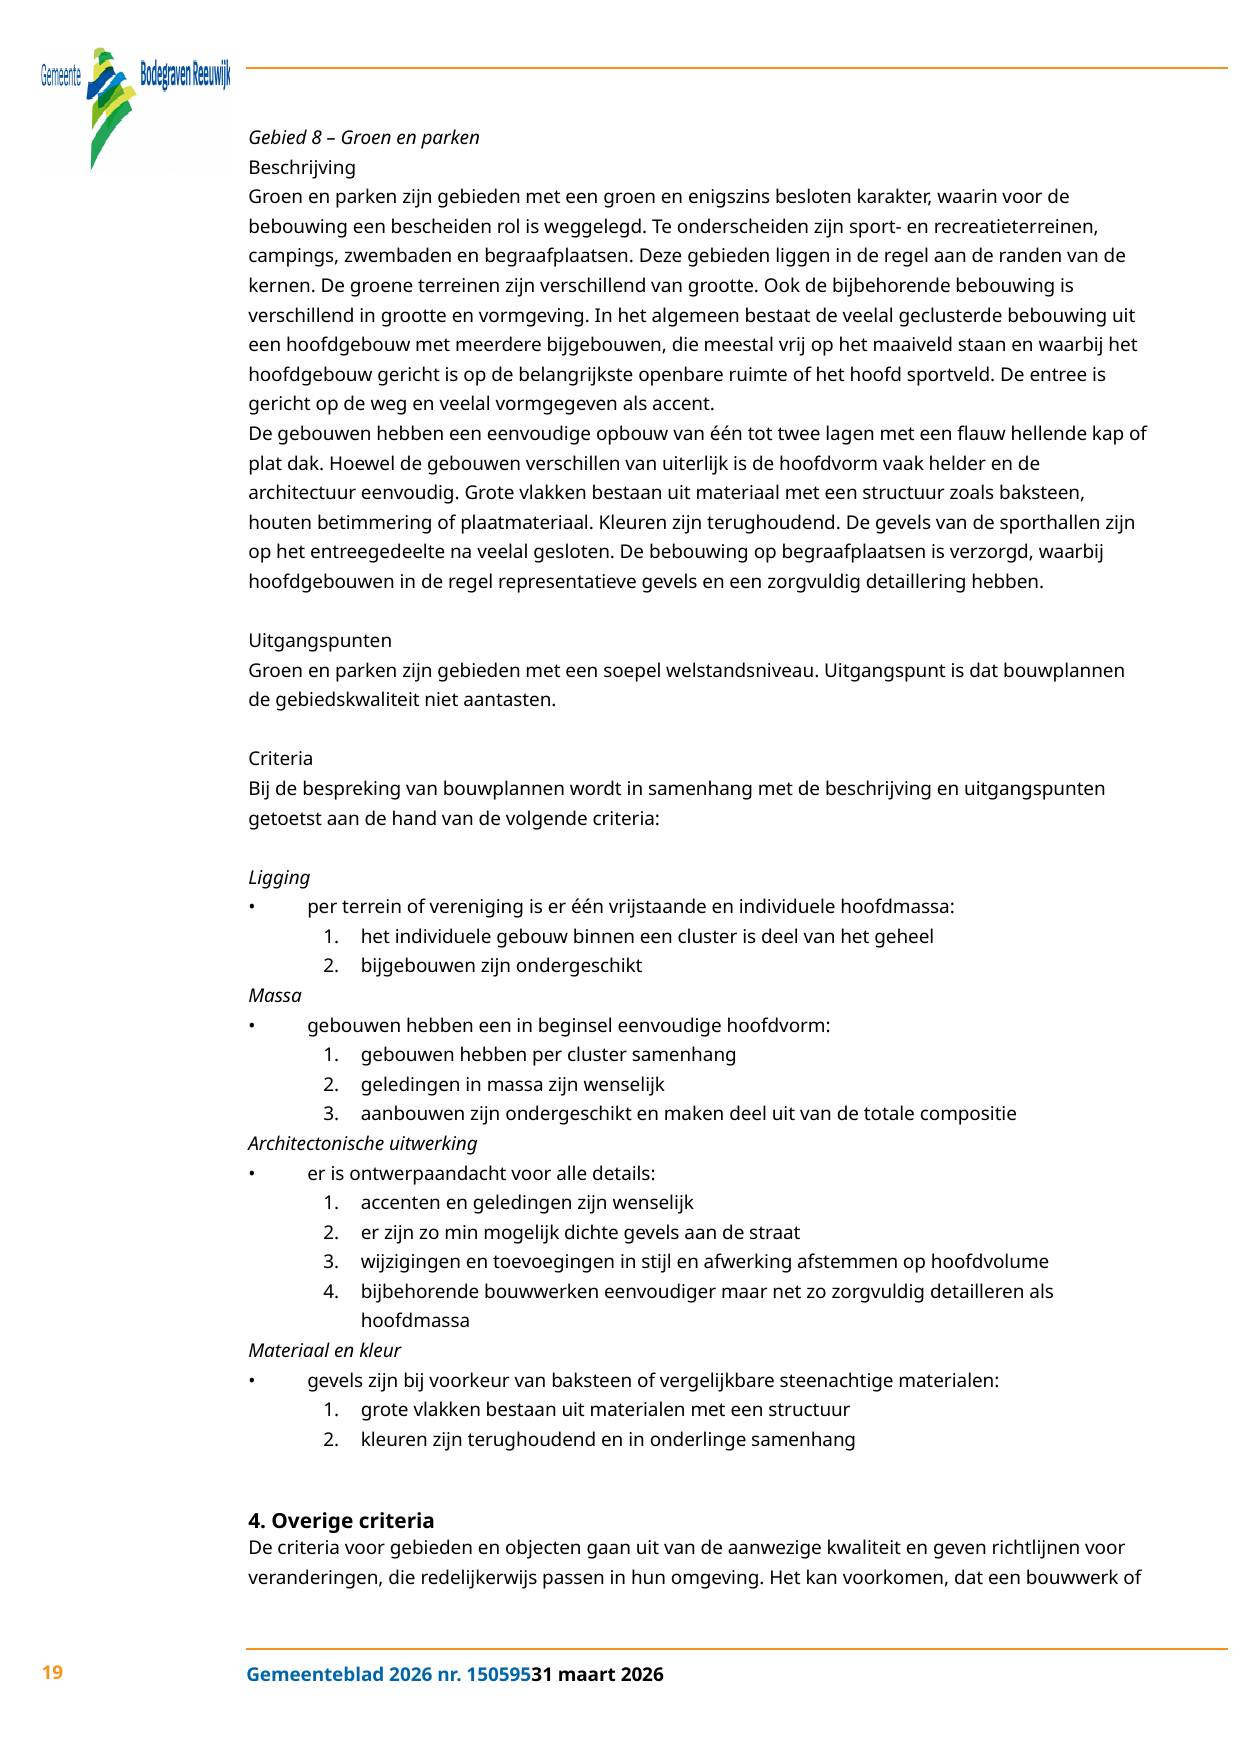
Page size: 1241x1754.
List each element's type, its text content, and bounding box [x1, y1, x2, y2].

text Massa [248, 982, 1152, 1008]
text 4. Overige criteria [248, 1506, 1152, 1534]
list wijzigingen en toevoegingen in stijl en afwerking afstemmen op hoofdvolume [323, 1248, 1152, 1274]
picture [41, 47, 231, 172]
list gebouwen hebben een in beginsel eenvoudige hoofdvorm: [248, 1012, 1152, 1038]
text Ligging [248, 864, 1152, 890]
list kleuren zijn terughoudend en in onderlinge samenhang [323, 1426, 1152, 1452]
list per terrein of vereniging is er één vrijstaande en individuele hoofdmassa: [248, 893, 1152, 919]
text De gebouwen hebben een eenvoudige opbouw van één tot twee lagen met een flauw hellende kap of plat dak. Hoewel de gebouwen verschillen van uiterlijk is de hoofdvorm vaak helder en de architectuur eenvoudig. Grote vlakken bestaan uit materiaal met een structuur zoals baksteen, houten betimmering of plaatmateriaal. Kleuren zijn terughoudend. De gevels van de sporthallen zijn [248, 420, 1152, 535]
list aanbouwen zijn ondergeschikt en maken deel uit van de totale compositie [323, 1101, 1152, 1126]
text Materiaal en kleur [248, 1337, 1152, 1363]
list accenten en geledingen zijn wenselijk [323, 1189, 1152, 1215]
text Beschrijving [248, 154, 1152, 180]
text Uitgangspunten [248, 627, 1152, 653]
list er is ontwerpaandacht voor alle details: [248, 1160, 1152, 1186]
list bijgebouwen zijn ondergeschikt [323, 953, 1152, 978]
list bijbehorende bouwwerken eenvoudiger maar net zo zorgvuldig detailleren als hoofdmassa [323, 1278, 1152, 1333]
list geledingen in massa zijn wenselijk [323, 1071, 1152, 1097]
text op het entreegedeelte na veelal gesloten. De bebouwing op begraafplaatsen is verzorgd, waarbij hoofdgebouwen in de regel representatieve gevels en een zorgvuldig detaillering hebben. [248, 538, 1152, 594]
list grote vlakken bestaan uit materialen met een structuur [323, 1396, 1152, 1422]
text Criteria [248, 746, 1152, 771]
text Architectonische uitwerking [248, 1130, 1152, 1156]
list gevels zijn bij voorkeur van baksteen of vergelijkbare steenachtige materialen: [248, 1367, 1152, 1393]
list gebouwen hebben per cluster samenhang [323, 1041, 1152, 1067]
text De criteria voor gebieden en objecten gaan uit van de aanwezige kwaliteit en geven richtlijnen voor veranderingen, die redelijkerwijs passen in hun omgeving. Het kan voorkomen, dat een bouwwerk of [248, 1534, 1152, 1590]
text Groen en parken zijn gebieden met een groen en enigszins besloten karakter, waarin voor de bebouwing een bescheiden rol is weggelegd. Te onderscheiden zijn sport- en recreatieterreinen, campings, zwembaden en begraafplaatsen. Deze gebieden liggen in de regel aan de randen van de kernen. De groene terreinen zijn verschillend van grootte. Ook de bijbehorende bebouwing is verschillend in grootte en vormgeving. In het algemeen bestaat de veelal geclusterde bebouwing uit een hoofdgebouw met meerdere bijgebouwen, die meestal vrij op het maaiveld staan en waarbij het hoofdgebouw gericht is op de belangrijkste openbare ruimte of het hoofd sportveld. De entree is gericht op de weg en veelal vormgegeven als accent. [248, 183, 1152, 416]
text Bij de bespreking van bouwplannen wordt in samenhang met de beschrijving en uitgangspunten getoetst aan de hand van de volgende criteria: [248, 775, 1152, 831]
list het individuele gebouw binnen een cluster is deel van het geheel [323, 923, 1152, 949]
text Groen en parken zijn gebieden met een soepel welstandsniveau. Uitgangspunt is dat bouwplannen de gebiedskwaliteit niet aantasten. [248, 657, 1152, 712]
list er zijn zo min mogelijk dichte gevels aan de straat [323, 1219, 1152, 1245]
text Gebied 8 – Groen en parken [248, 124, 1152, 150]
